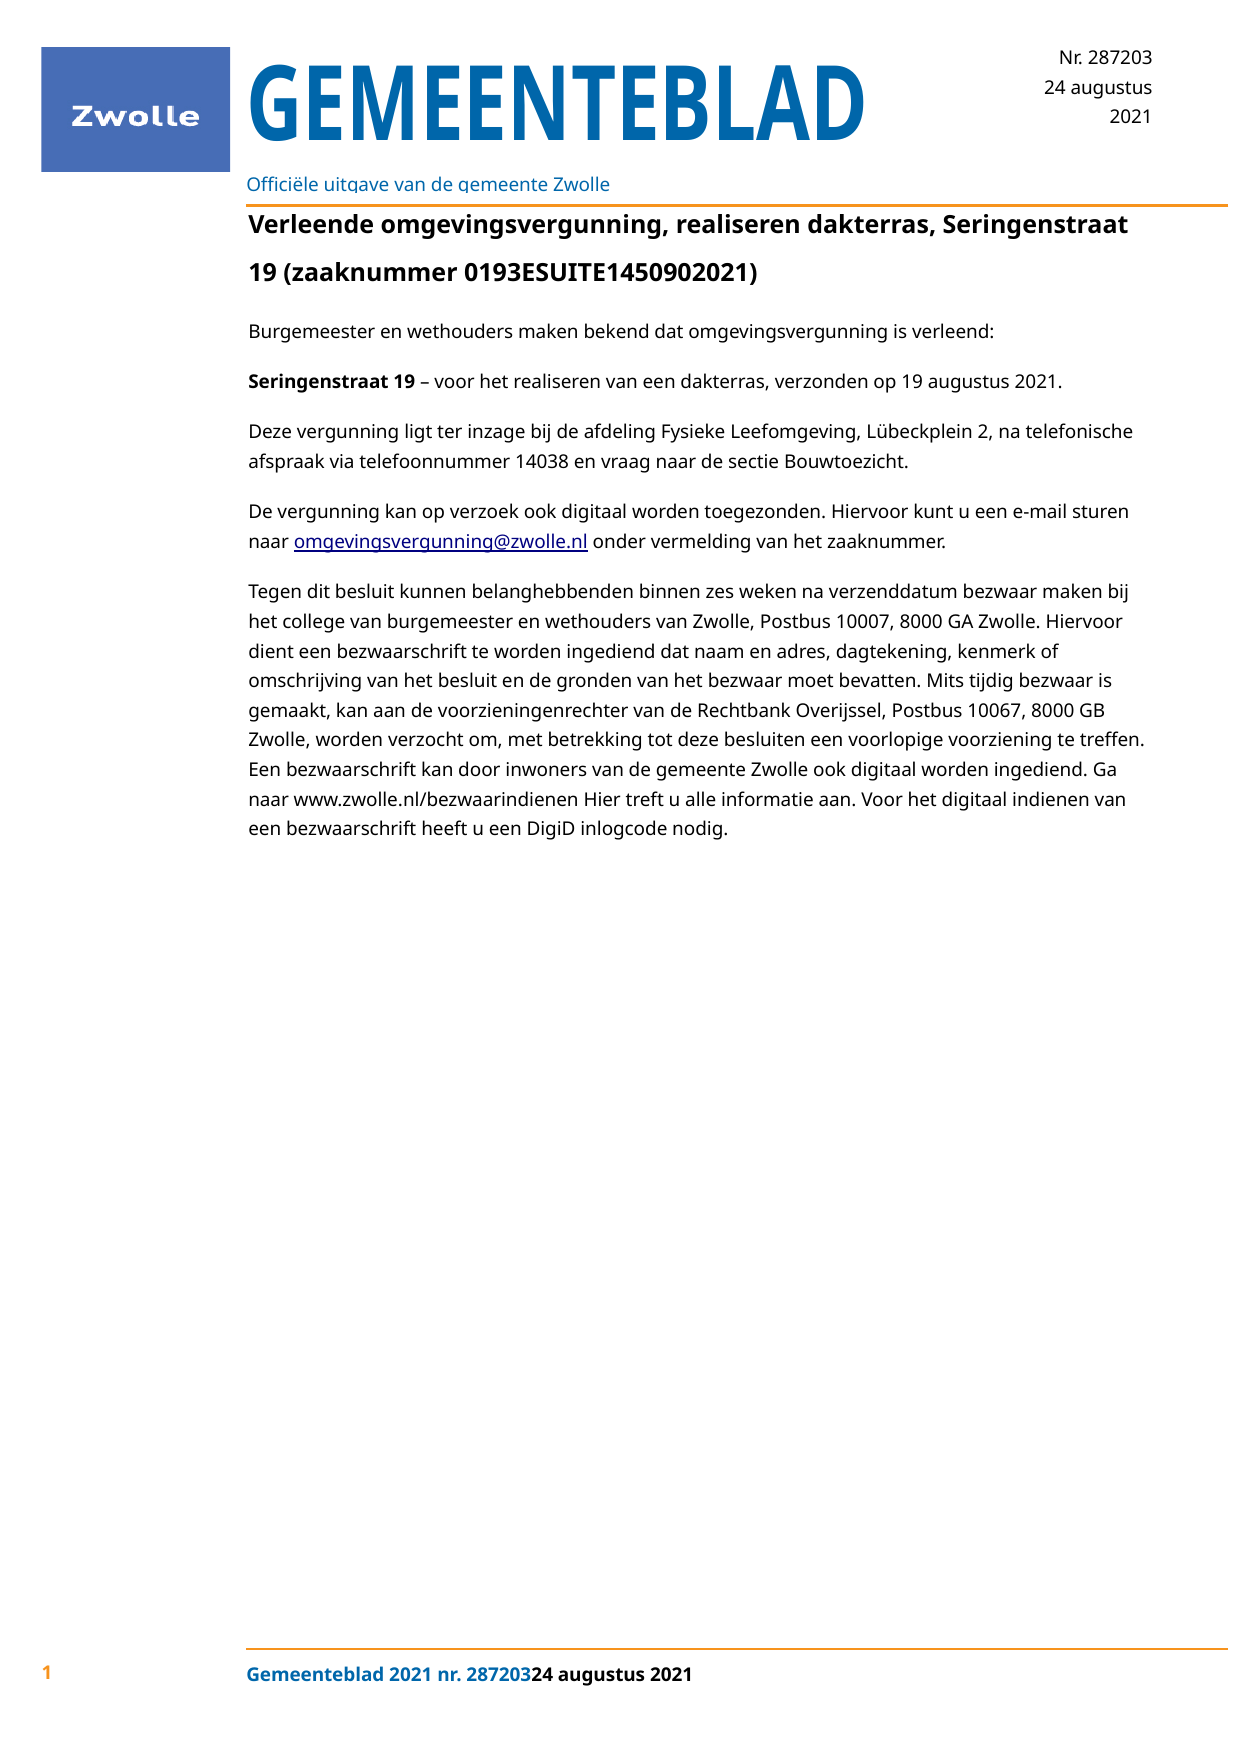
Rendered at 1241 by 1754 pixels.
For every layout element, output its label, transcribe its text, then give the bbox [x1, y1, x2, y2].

text Tegen dit besluit kunnen belanghebbenden binnen zes weken na verzenddatum bezwaar maken bij het college van burgemeester en wethouders van Zwolle, Postbus 10007, 8000 GA Zwolle. Hiervoor dient een bezwaarschrift te worden ingediend dat naam en adres, dagtekening, kenmerk of omschrijving van het besluit en de gronden van het bezwaar moet bevatten. Mits tijdig bezwaar is gemaakt, kan aan de voorzieningenrechter van de Rechtbank Overijssel, Postbus 10067, 8000 GB Zwolle, worden verzocht om, met betrekking tot deze besluiten een voorlopige voorziening te treffen. Een bezwaarschrift kan door inwoners van de gemeente Zwolle ook digitaal worden ingediend. Ga naar www.zwolle.nl/bezwaarindienen Hier treft u alle informatie aan. Voor het digitaal indienen van een bezwaarschrift heeft u een DigiD inlogcode nodig. [248, 579, 1152, 841]
text Seringenstraat 19 – voor het realiseren van een dakterras, verzonden op 19 augustus 2021. [248, 368, 1152, 394]
text De vergunning kan op verzoek ook digitaal worden toegezonden. Hiervoor kunt u een e-mail sturen naar omgevingsvergunning@zwolle.nl onder vermelding van het zaaknummer. [248, 499, 1152, 554]
text Deze vergunning ligt ter inzage bij de afdeling Fysieke Leefomgeving, Lübeckplein 2, na telefonische afspraak via telefoonnummer 14038 en vraag naar de sectie Bouwtoezicht. [248, 419, 1152, 474]
picture [41, 47, 231, 172]
text Burgemeester en wethouders maken bekend dat omgevingsvergunning is verleend: [248, 318, 1152, 344]
text Verleende omgevingsvergunning, realiseren dakterras, Seringenstraat 19 (zaaknummer 0193ESUITE1450902021) [248, 207, 1152, 288]
